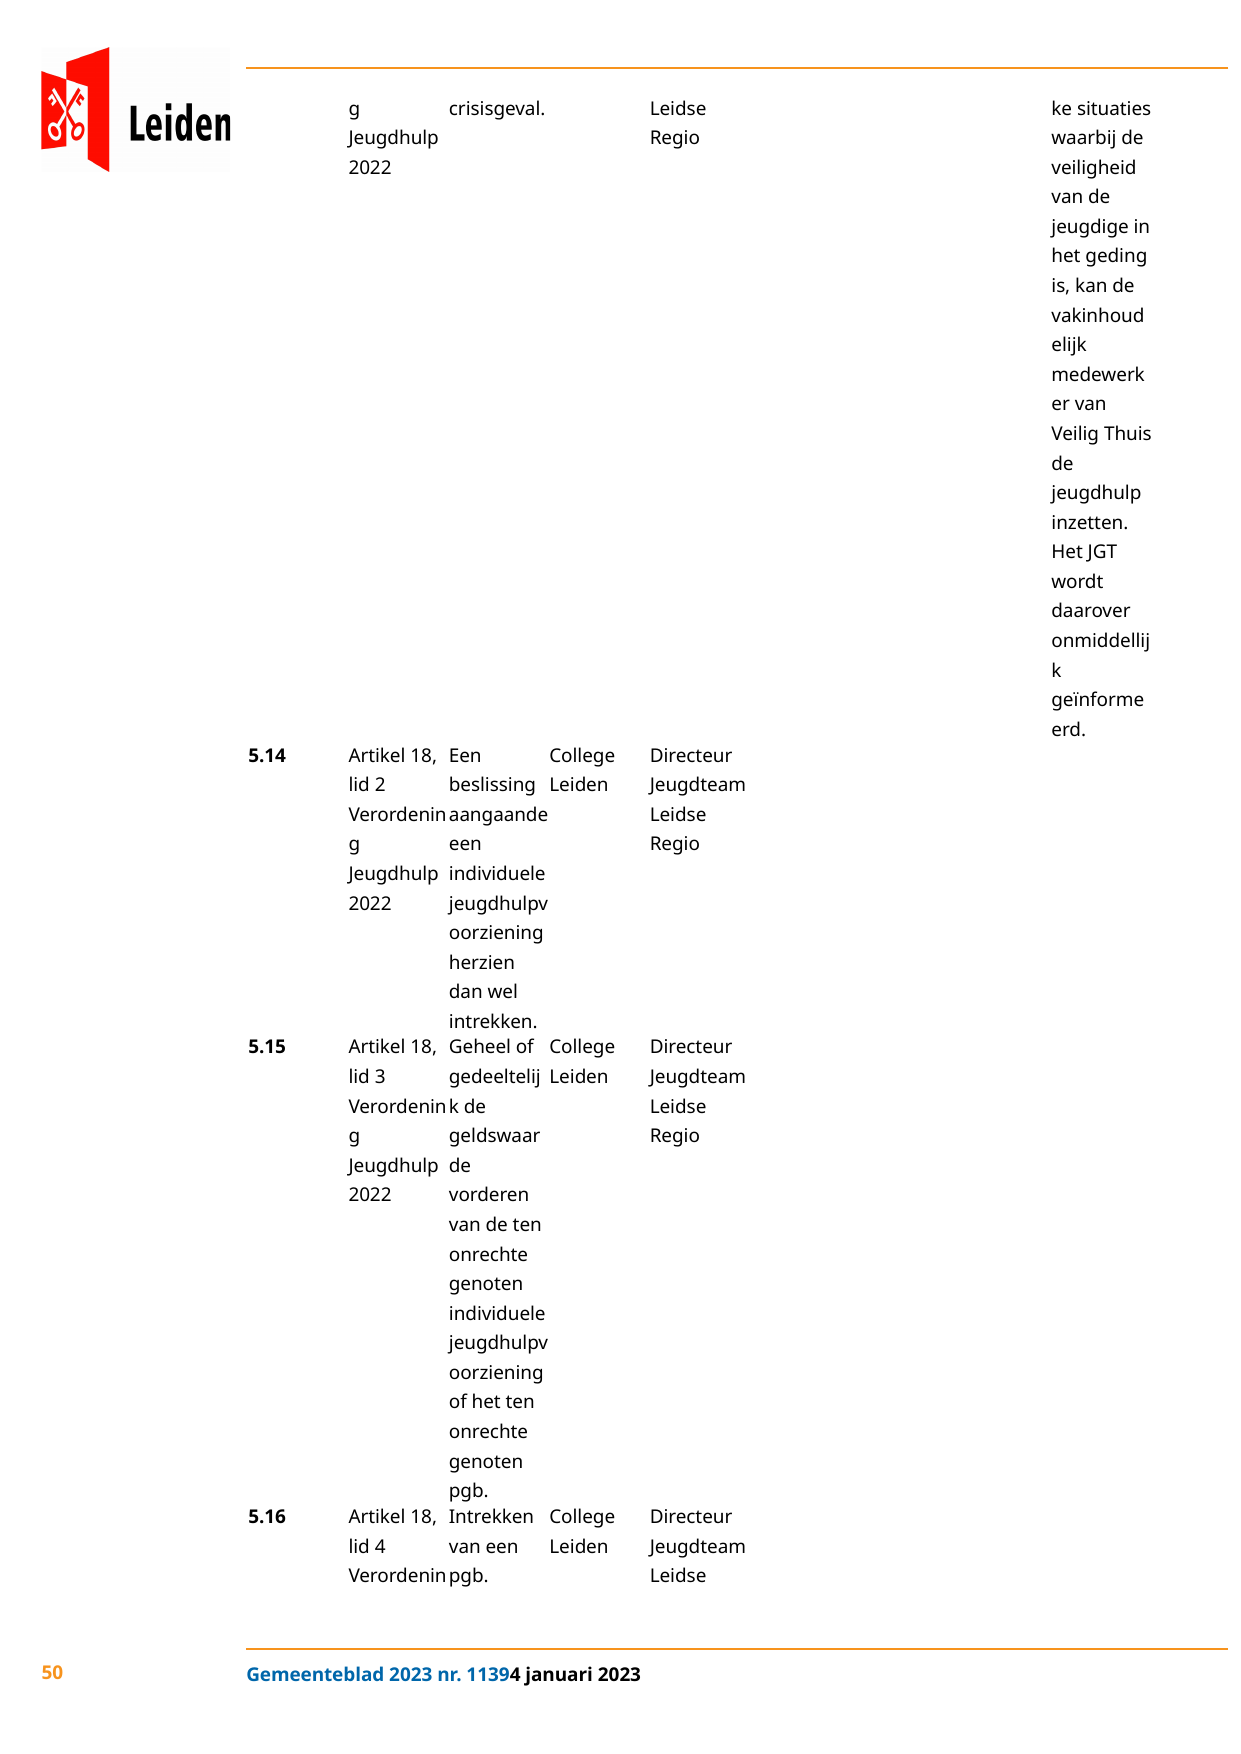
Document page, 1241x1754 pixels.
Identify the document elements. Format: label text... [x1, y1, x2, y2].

table_cell College Leiden [549, 1034, 649, 1503]
table_cell Artikel 18, lid 4 Verordenin [348, 1503, 449, 1588]
table_cell 5.15 [248, 1034, 348, 1503]
table_cell Geheel of gedeeltelijk de geldswaarde vorderen van de ten onrechte genoten individuele jeugdhulpvoorziening of het ten onrechte genoten pgb. [449, 1034, 549, 1503]
table_cell [750, 1503, 850, 1588]
table_cell 5.14 [248, 742, 348, 1034]
table_cell [850, 95, 951, 742]
table_cell g Jeugdhulp 2022 [348, 95, 449, 742]
table_cell [549, 95, 649, 742]
table_cell [750, 742, 850, 1034]
table_cell Artikel 18, lid 3 Verordening Jeugdhulp 2022 [348, 1034, 449, 1503]
table_cell College Leiden [549, 742, 649, 1034]
table_cell [248, 95, 348, 742]
table_cell [1051, 1503, 1152, 1588]
table_cell [951, 742, 1051, 1034]
table_cell [750, 95, 850, 742]
table_cell [850, 742, 951, 1034]
table_cell [850, 1503, 951, 1588]
table_cell Artikel 18, lid 2 Verordening Jeugdhulp 2022 [348, 742, 449, 1034]
table_cell crisisgeval. [449, 95, 549, 742]
table_cell Intrekken van een pgb. [449, 1503, 549, 1588]
table_cell Directeur Jeugdteam Leidse Regio [650, 742, 750, 1034]
table_cell ke situaties waarbij de veiligheid van de jeugdige in het geding is, kan de vakinhoudelijk medewerker van Veilig Thuis de jeugdhulp inzetten. Het JGT wordt daarover onmiddellijk geïnformeerd. [1051, 95, 1152, 742]
table_cell [951, 95, 1051, 742]
table_cell College Leiden [549, 1503, 649, 1588]
table_cell [1051, 742, 1152, 1034]
table_cell [951, 1503, 1051, 1588]
table_cell Directeur Jeugdteam Leidse Regio [650, 1034, 750, 1503]
table_cell Leidse Regio [650, 95, 750, 742]
table_cell Een beslissing aangaande een individuele jeugdhulpvoorziening herzien dan wel intrekken. [449, 742, 549, 1034]
table_cell [951, 1034, 1051, 1503]
picture [41, 47, 231, 172]
table_cell [1051, 1034, 1152, 1503]
table_cell [750, 1034, 850, 1503]
table_cell Directeur Jeugdteam Leidse [650, 1503, 750, 1588]
table_cell [850, 1034, 951, 1503]
table_cell 5.16 [248, 1503, 348, 1588]
